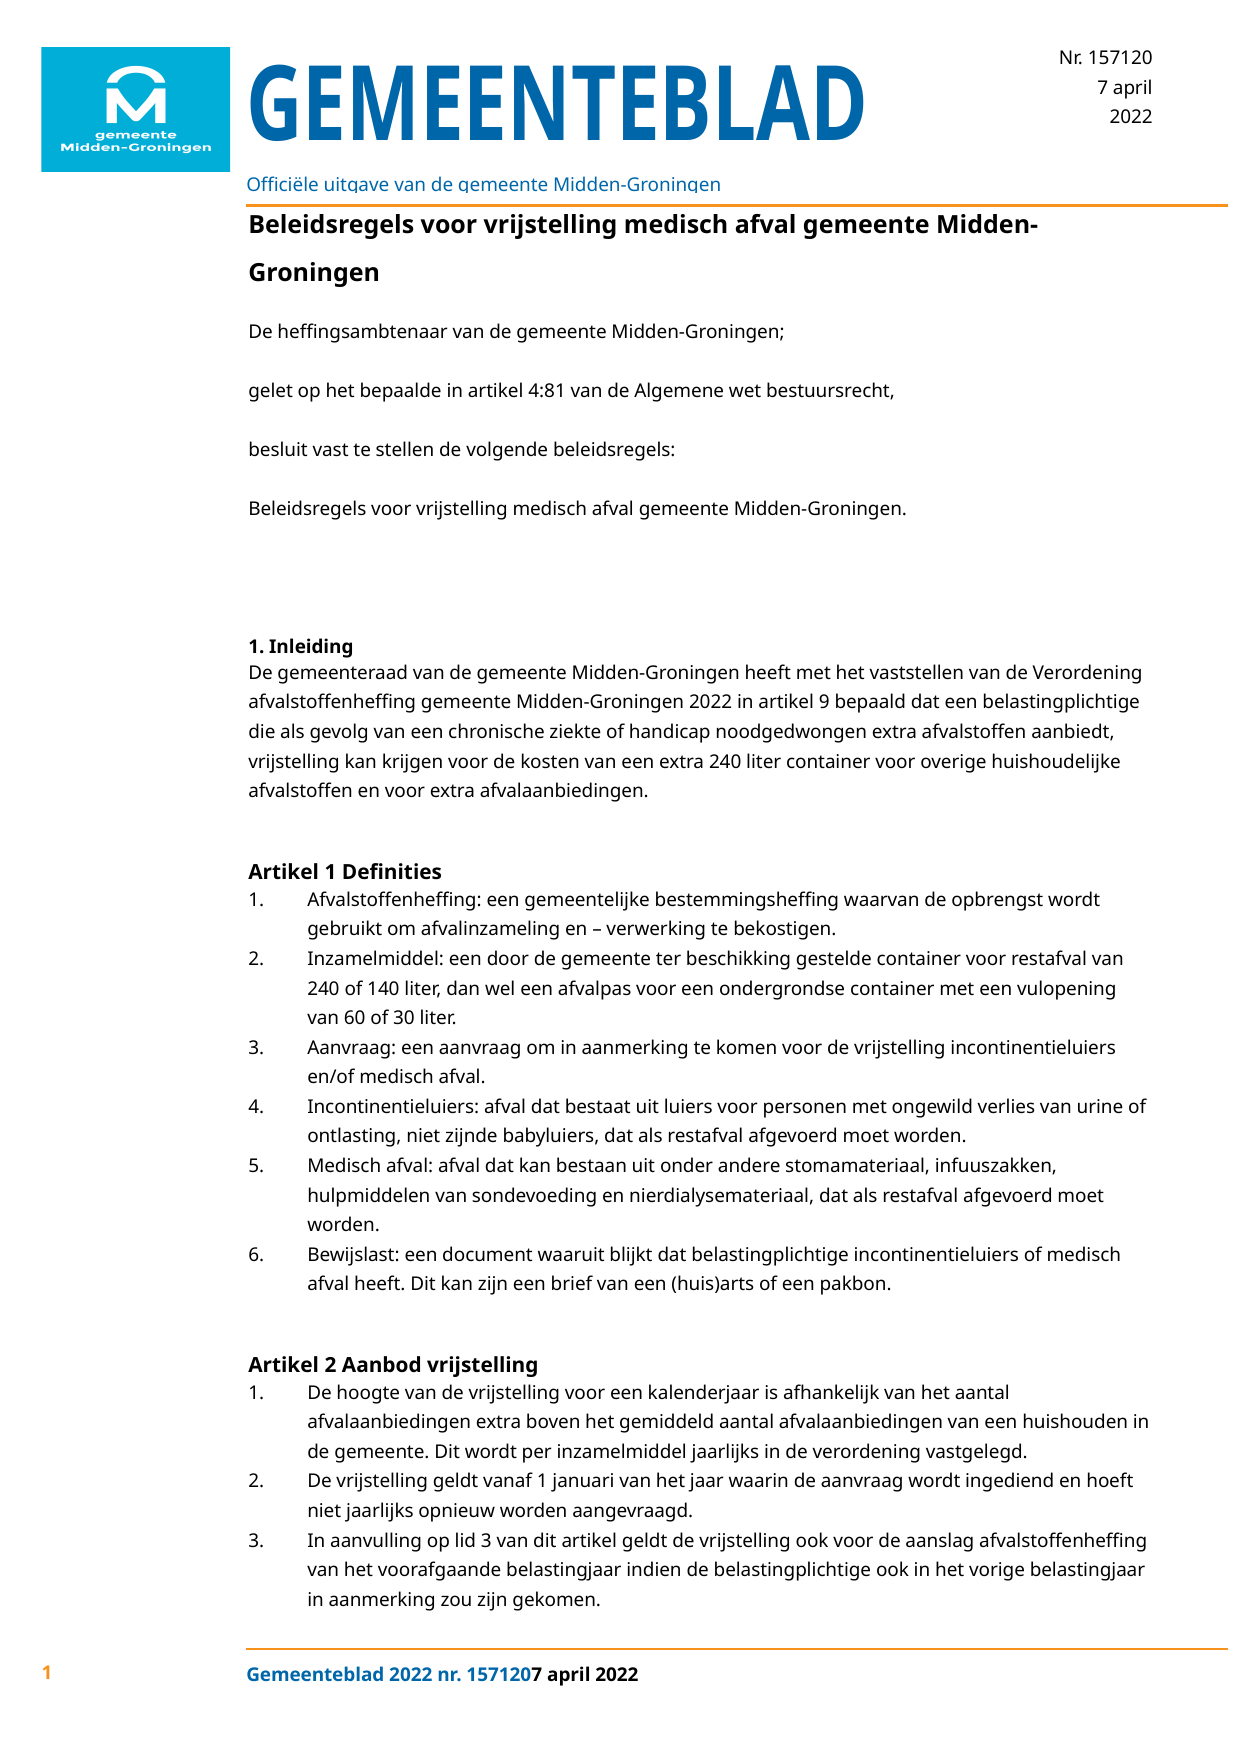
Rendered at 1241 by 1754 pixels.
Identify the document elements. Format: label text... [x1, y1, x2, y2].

list De hoogte van de vrijstelling voor een kalenderjaar is afhankelijk van het aantal afvalaanbiedingen extra boven het gemiddeld aantal afvalaanbiedingen van een huishouden in de gemeente. Dit wordt per inzamelmiddel jaarlijks in de verordening vastgelegd. [248, 1379, 1152, 1464]
list Afvalstoffenheffing: een gemeentelijke bestemmingsheffing waarvan de opbrengst wordt gebruikt om afvalinzameling en – verwerking te bekostigen. [248, 886, 1152, 941]
text Artikel 1 Definities [248, 857, 1152, 886]
text De gemeenteraad van de gemeente Midden-Groningen heeft met het vaststellen van de Verordening afvalstoffenheffing gemeente Midden-Groningen 2022 in artikel 9 bepaald dat een belastingplichtige die als gevolg van een chronische ziekte of handicap noodgedwongen extra afvalstoffen aanbiedt, vrijstelling kan krijgen voor de kosten van een extra 240 liter container voor overige huishoudelijke afvalstoffen en voor extra afvalaanbiedingen. [248, 659, 1152, 803]
text Artikel 2 Aanbod vrijstelling [248, 1351, 1152, 1379]
list De vrijstelling geldt vanaf 1 januari van het jaar waarin de aanvraag wordt ingediend en hoeft niet jaarlijks opnieuw worden aangevraagd. [248, 1468, 1152, 1523]
picture [108, 66, 164, 82]
text besluit vast te stellen de volgende beleidsregels: [248, 436, 1152, 462]
text De heffingsambtenaar van de gemeente Midden-Groningen; [248, 318, 1152, 344]
list Bewijslast: een document waaruit blijkt dat belastingplichtige incontinentieluiers of medisch afval heeft. Dit kan zijn een brief van een (huis)arts of een pakbon. [248, 1241, 1152, 1296]
text 1. Inleiding [248, 633, 1152, 659]
text gelet op het bepaalde in artikel 4:81 van de Algemene wet bestuursrecht, [248, 377, 1152, 403]
picture [184, 146, 190, 153]
list Medisch afval: afval dat kan bestaan uit onder andere stomamateriaal, infuuszakken, hulpmiddelen van sondevoeding en nierdialysemateriaal, dat als restafval afgevoerd moet worden. [248, 1152, 1152, 1237]
list Incontinentieluiers: afval dat bestaat uit luiers voor personen met ongewild verlies van urine of ontlasting, niet zijnde babyluiers, dat als restafval afgevoerd moet worden. [248, 1093, 1152, 1148]
list Aanvraag: een aanvraag om in aanmerking te komen voor de vrijstelling incontinentieluiers en/of medisch afval. [248, 1034, 1152, 1089]
text Beleidsregels voor vrijstelling medisch afval gemeente Midden-Groningen. [248, 495, 1152, 521]
picture [107, 89, 165, 122]
text Beleidsregels voor vrijstelling medisch afval gemeente Midden-Groningen [248, 207, 1152, 288]
list Inzamelmiddel: een door de gemeente ter beschikking gestelde container voor restafval van 240 of 140 liter, dan wel een afvalpas voor een ondergrondse container met een vulopening van 60 of 30 liter. [248, 945, 1152, 1030]
list In aanvulling op lid 3 van dit artikel geldt de vrijstelling ook voor de aanslag afvalstoffenheffing van het voorafgaande belastingjaar indien de belastingplichtige ook in het vorige belastingjaar in aanmerking zou zijn gekomen. [248, 1527, 1152, 1612]
